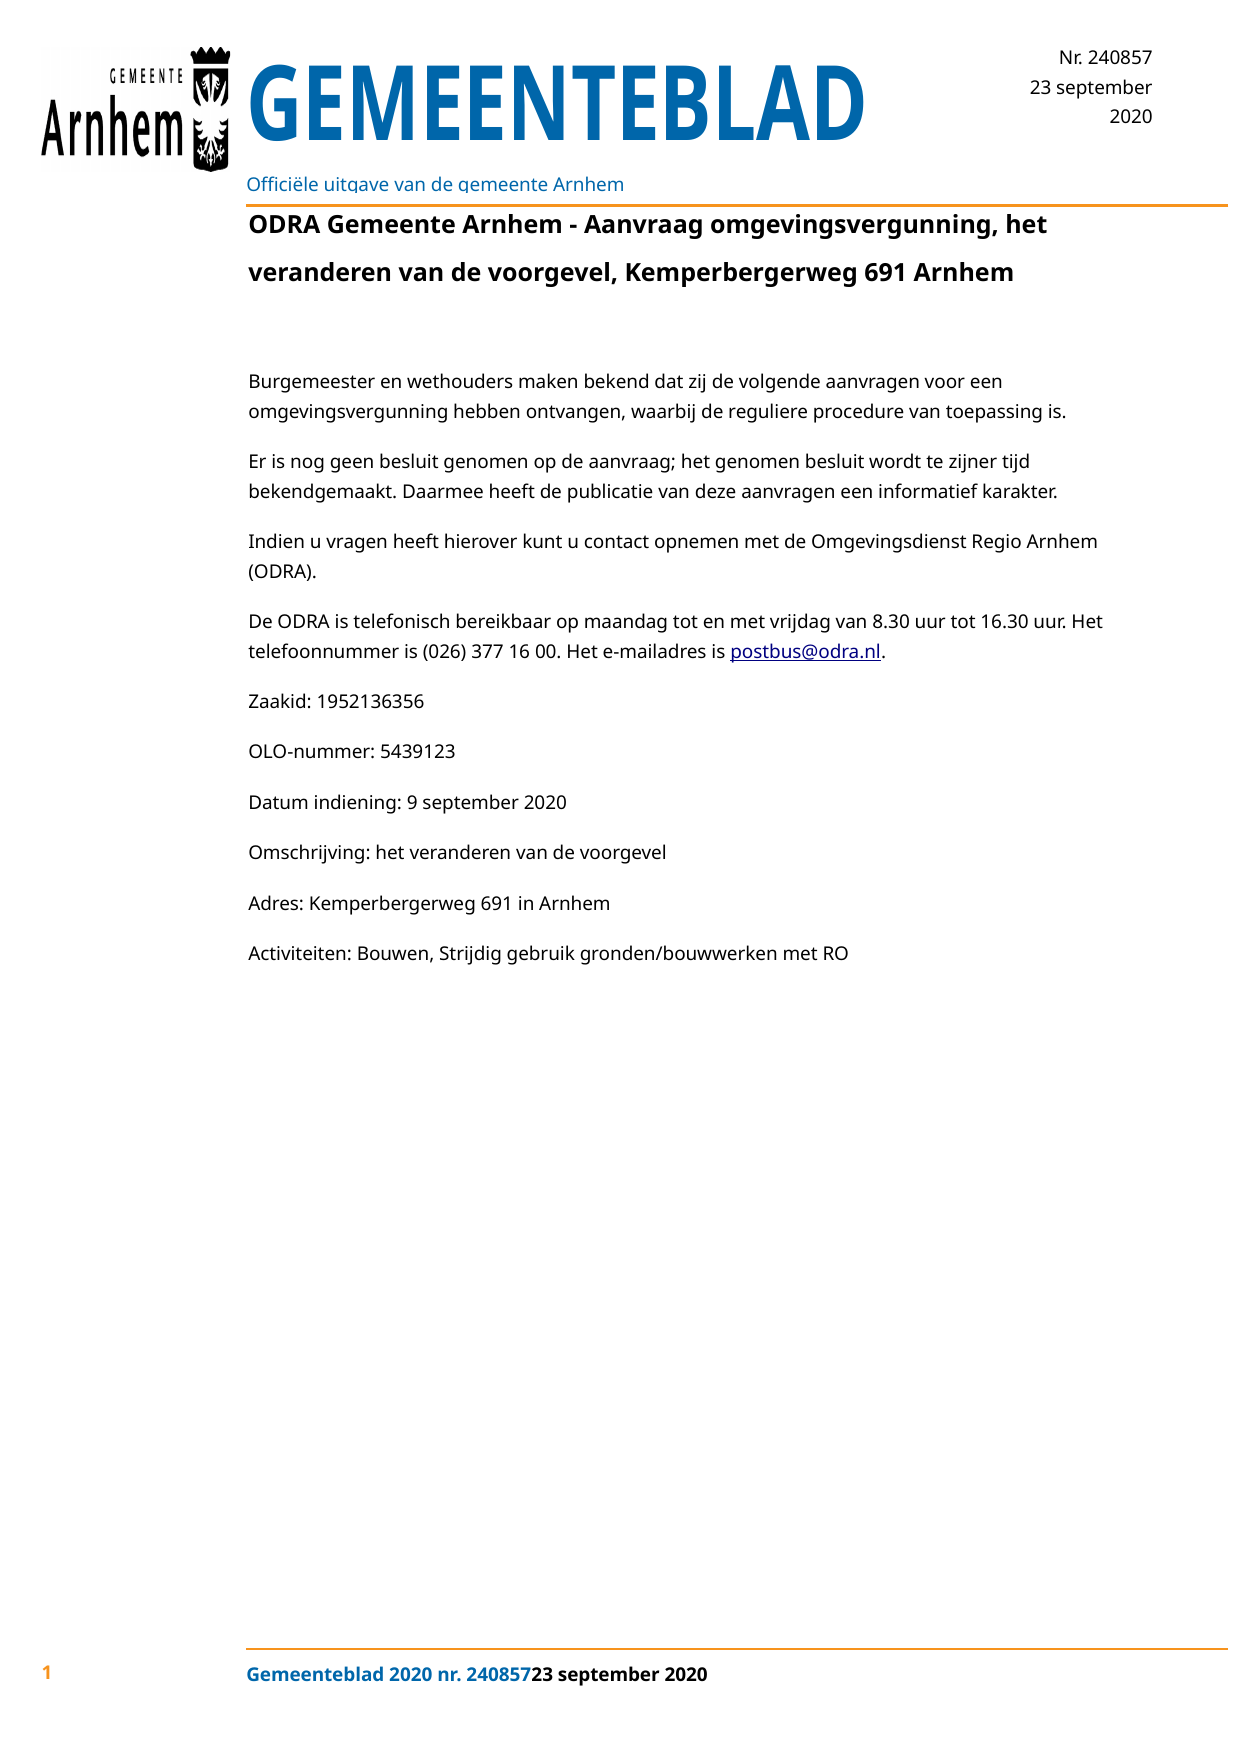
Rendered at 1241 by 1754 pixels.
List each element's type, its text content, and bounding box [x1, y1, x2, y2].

picture [41, 47, 231, 172]
text Datum indiening: 9 september 2020 [248, 789, 1152, 815]
text Activiteiten: Bouwen, Strijdig gebruik gronden/bouwwerken met RO [248, 940, 1152, 966]
text OLO-nummer: 5439123 [248, 739, 1152, 764]
text Er is nog geen besluit genomen op de aanvraag; het genomen besluit wordt te zijner tijd bekendgemaakt. Daarmee heeft de publicatie van deze aanvragen een informatief karakter. [248, 448, 1152, 504]
text De ODRA is telefonisch bereikbaar op maandag tot en met vrijdag van 8.30 uur tot 16.30 uur. Het telefoonnummer is (026) 377 16 00. Het e-mailadres is postbus@odra.nl. [248, 608, 1152, 664]
text Burgemeester en wethouders maken bekend dat zij de volgende aanvragen voor een omgevingsvergunning hebben ontvangen, waarbij de reguliere procedure van toepassing is. [248, 368, 1152, 424]
text Omschrijving: het veranderen van de voorgevel [248, 839, 1152, 865]
text Indien u vragen heeft hierover kunt u contact opnemen met de Omgevingsdienst Regio Arnhem (ODRA). [248, 528, 1152, 584]
text Zaakid: 1952136356 [248, 688, 1152, 714]
text ODRA Gemeente Arnhem - Aanvraag omgevingsvergunning, het veranderen van de voorgevel, Kemperbergerweg 691 Arnhem [248, 207, 1152, 288]
text Adres: Kemperbergerweg 691 in Arnhem [248, 890, 1152, 916]
